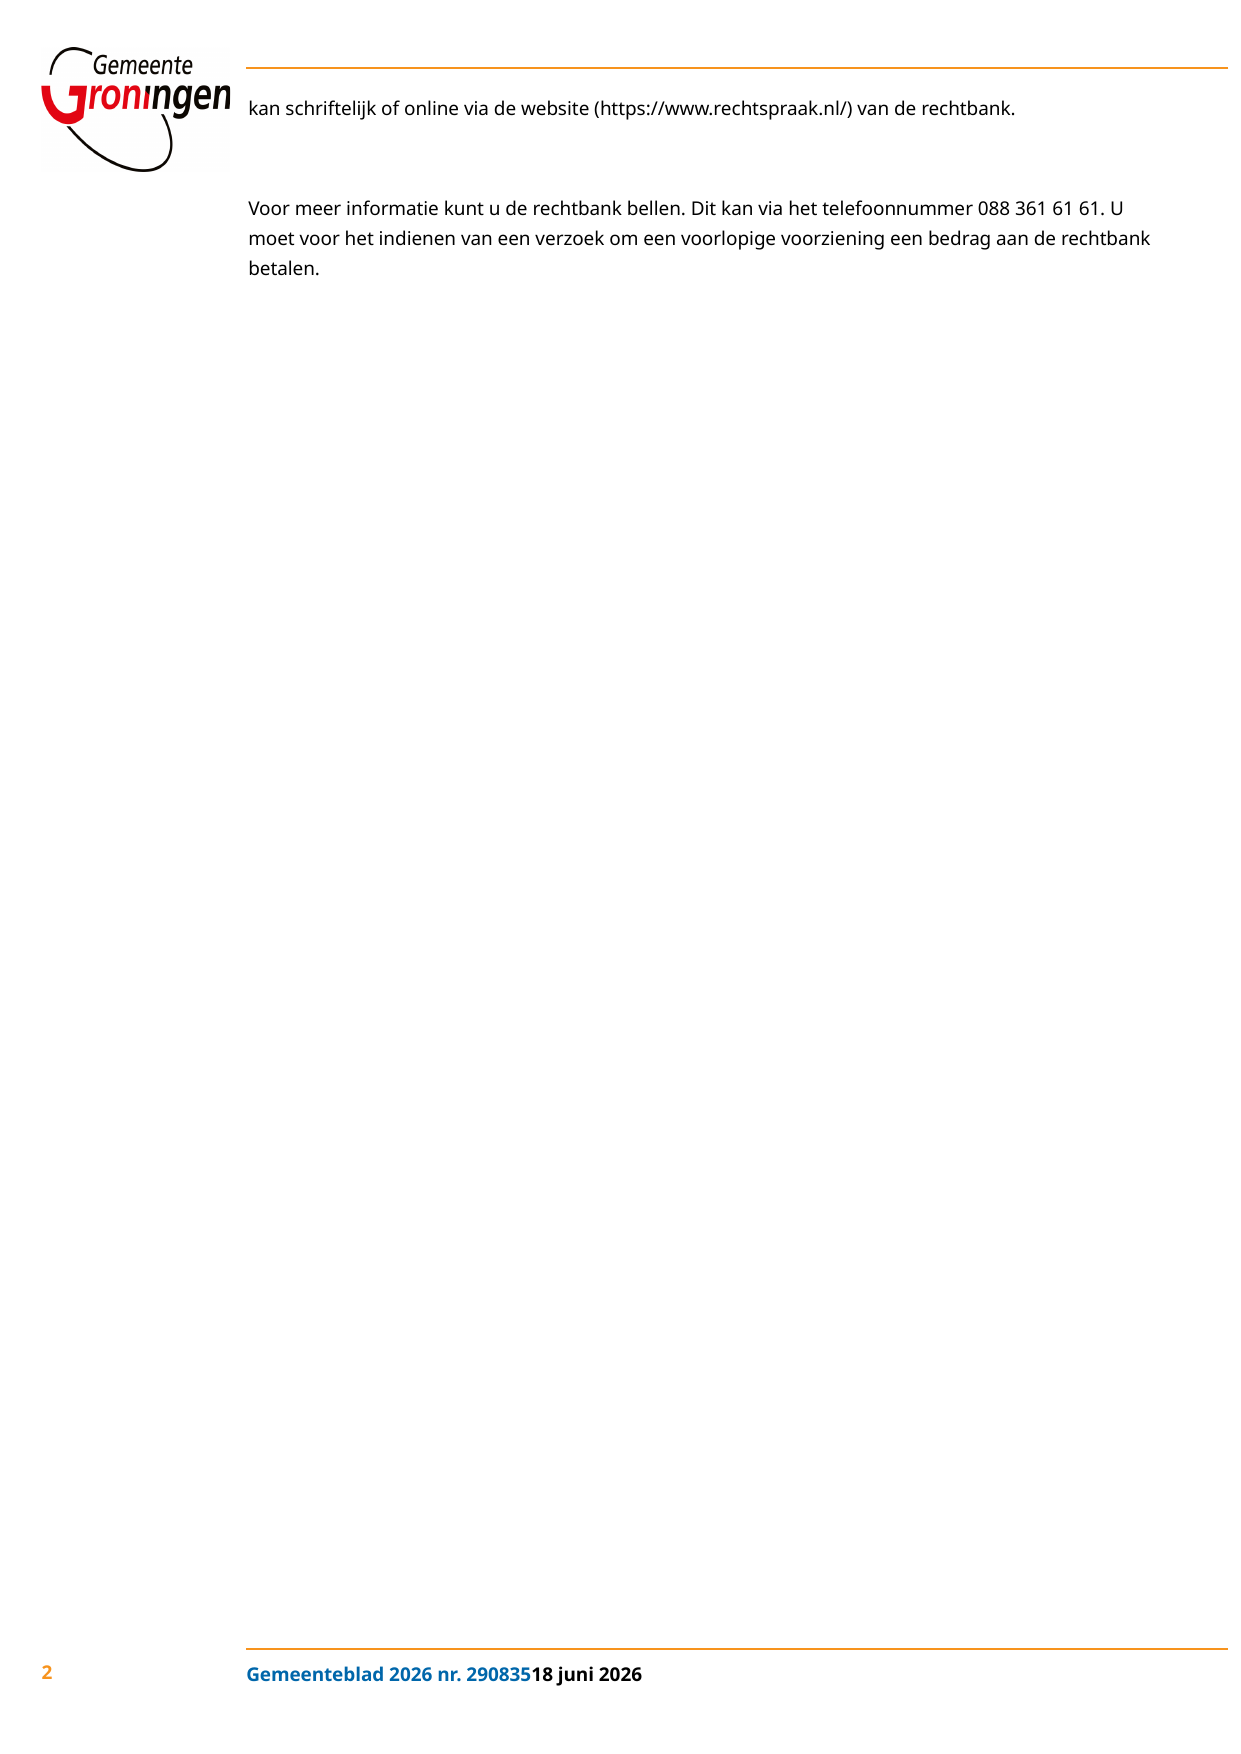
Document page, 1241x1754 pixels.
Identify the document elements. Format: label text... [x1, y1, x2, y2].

picture [41, 47, 231, 172]
text kan schriftelijk of online via de website (https://www.rechtspraak.nl/) van de rechtbank. [248, 95, 1152, 121]
text Voor meer informatie kunt u de rechtbank bellen. Dit kan via het telefoonnummer 088 361 61 61. U moet voor het indienen van een verzoek om een voorlopige voorziening een bedrag aan de rechtbank betalen. [248, 196, 1152, 281]
